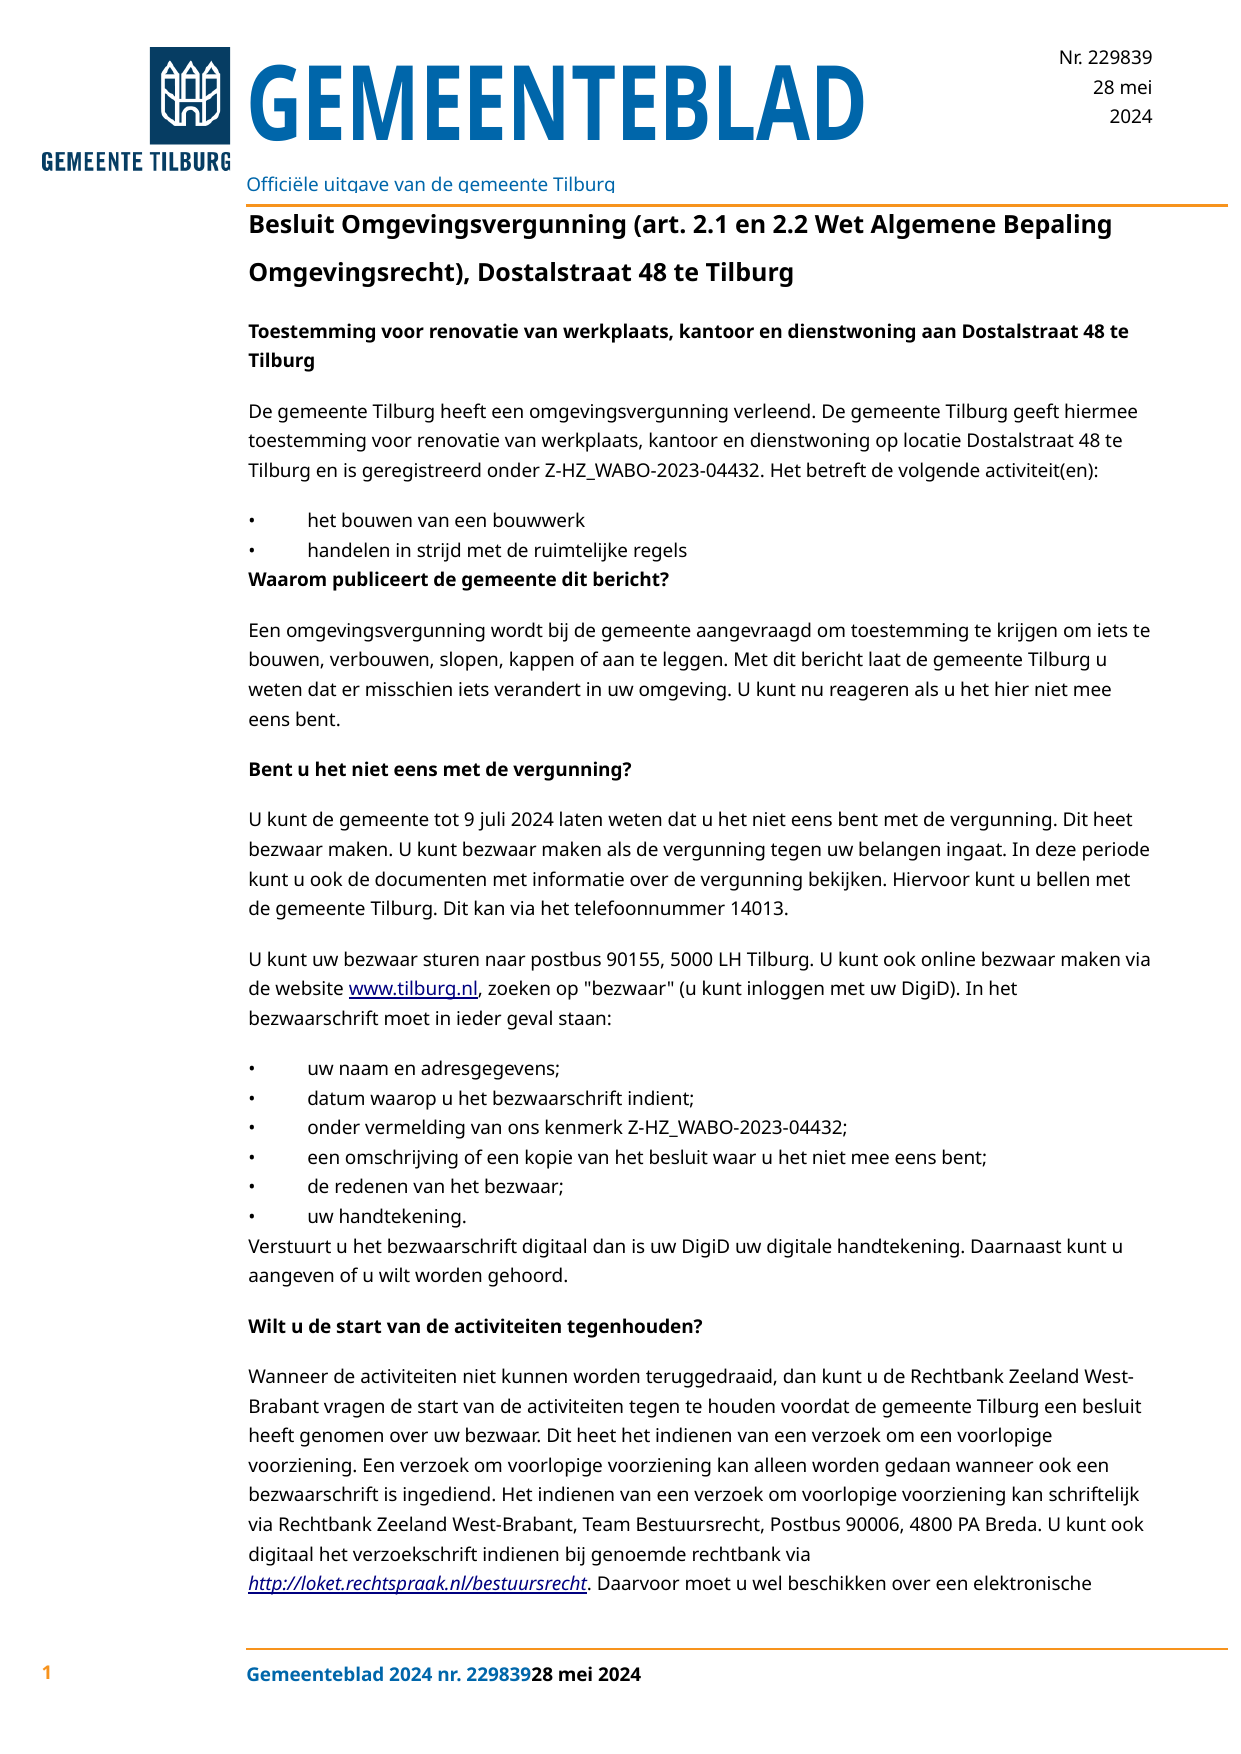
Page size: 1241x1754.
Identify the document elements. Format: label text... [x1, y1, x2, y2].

text Besluit Omgevingsvergunning (art. 2.1 en 2.2 Wet Algemene Bepaling Omgevingsrecht), Dostalstraat 48 te Tilburg [248, 207, 1152, 288]
list het bouwen van een bouwwerk [248, 507, 1152, 533]
picture [41, 47, 231, 172]
list de redenen van het bezwaar; [248, 1174, 1152, 1199]
list uw handtekening. [248, 1203, 1152, 1229]
text Wilt u de start van de activiteiten tegenhouden? [248, 1313, 1152, 1339]
text Verstuurt u het bezwaarschrift digitaal dan is uw DigiD uw digitale handtekening. Daarnaast kunt u aangeven of u wilt worden gehoord. [248, 1233, 1152, 1288]
text De gemeente Tilburg heeft een omgevingsvergunning verleend. De gemeente Tilburg geeft hiermee toestemming voor renovatie van werkplaats, kantoor en dienstwoning op locatie Dostalstraat 48 te Tilburg en is geregistreerd onder Z-HZ_WABO-2023-04432. Het betreft de volgende activiteit(en): [248, 398, 1152, 483]
text U kunt uw bezwaar sturen naar postbus 90155, 5000 LH Tilburg. U kunt ook online bezwaar maken via de website www.tilburg.nl, zoeken op "bezwaar" (u kunt inloggen met uw DigiD). In het bezwaarschrift moet in ieder geval staan: [248, 946, 1152, 1031]
text Waarom publiceert de gemeente dit bericht? [248, 567, 1152, 592]
list handelen in strijd met de ruimtelijke regels [248, 537, 1152, 563]
text Wanneer de activiteiten niet kunnen worden teruggedraaid, dan kunt u de Rechtbank Zeeland West-Brabant vragen de start van de activiteiten tegen te houden voordat de gemeente Tilburg een besluit heeft genomen over uw bezwaar. Dit heet het indienen van een verzoek om een voorlopige voorziening. Een verzoek om voorlopige voorziening kan alleen worden gedaan wanneer ook een bezwaarschrift is ingediend. Het indienen van een verzoek om voorlopige voorziening kan schriftelijk via Rechtbank Zeeland West-Brabant, Team Bestuursrecht, Postbus 90006, 4800 PA Breda. U kunt ook digitaal het verzoekschrift indienen bij genoemde rechtbank via http://loket.rechtspraak.nl/bestuursrecht. Daarvoor moet u wel beschikken over een elektronische [248, 1363, 1152, 1596]
list onder vermelding van ons kenmerk Z-HZ_WABO-2023-04432; [248, 1114, 1152, 1140]
list een omschrijving of een kopie van het besluit waar u het niet mee eens bent; [248, 1144, 1152, 1170]
list uw naam en adresgegevens; [248, 1055, 1152, 1081]
text Bent u het niet eens met de vergunning? [248, 756, 1152, 782]
text Toestemming voor renovatie van werkplaats, kantoor en dienstwoning aan Dostalstraat 48 te Tilburg [248, 318, 1152, 373]
list datum waarop u het bezwaarschrift indient; [248, 1085, 1152, 1111]
text Een omgevingsvergunning wordt bij de gemeente aangevraagd om toestemming te krijgen om iets te bouwen, verbouwen, slopen, kappen of aan te leggen. Met dit bericht laat de gemeente Tilburg u weten dat er misschien iets verandert in uw omgeving. U kunt nu reageren als u het hier niet mee eens bent. [248, 617, 1152, 732]
text U kunt de gemeente tot 9 juli 2024 laten weten dat u het niet eens bent met de vergunning. Dit heet bezwaar maken. U kunt bezwaar maken als de vergunning tegen uw belangen ingaat. In deze periode kunt u ook de documenten met informatie over de vergunning bekijken. Hiervoor kunt u bellen met de gemeente Tilburg. Dit kan via het telefoonnummer 14013. [248, 807, 1152, 921]
